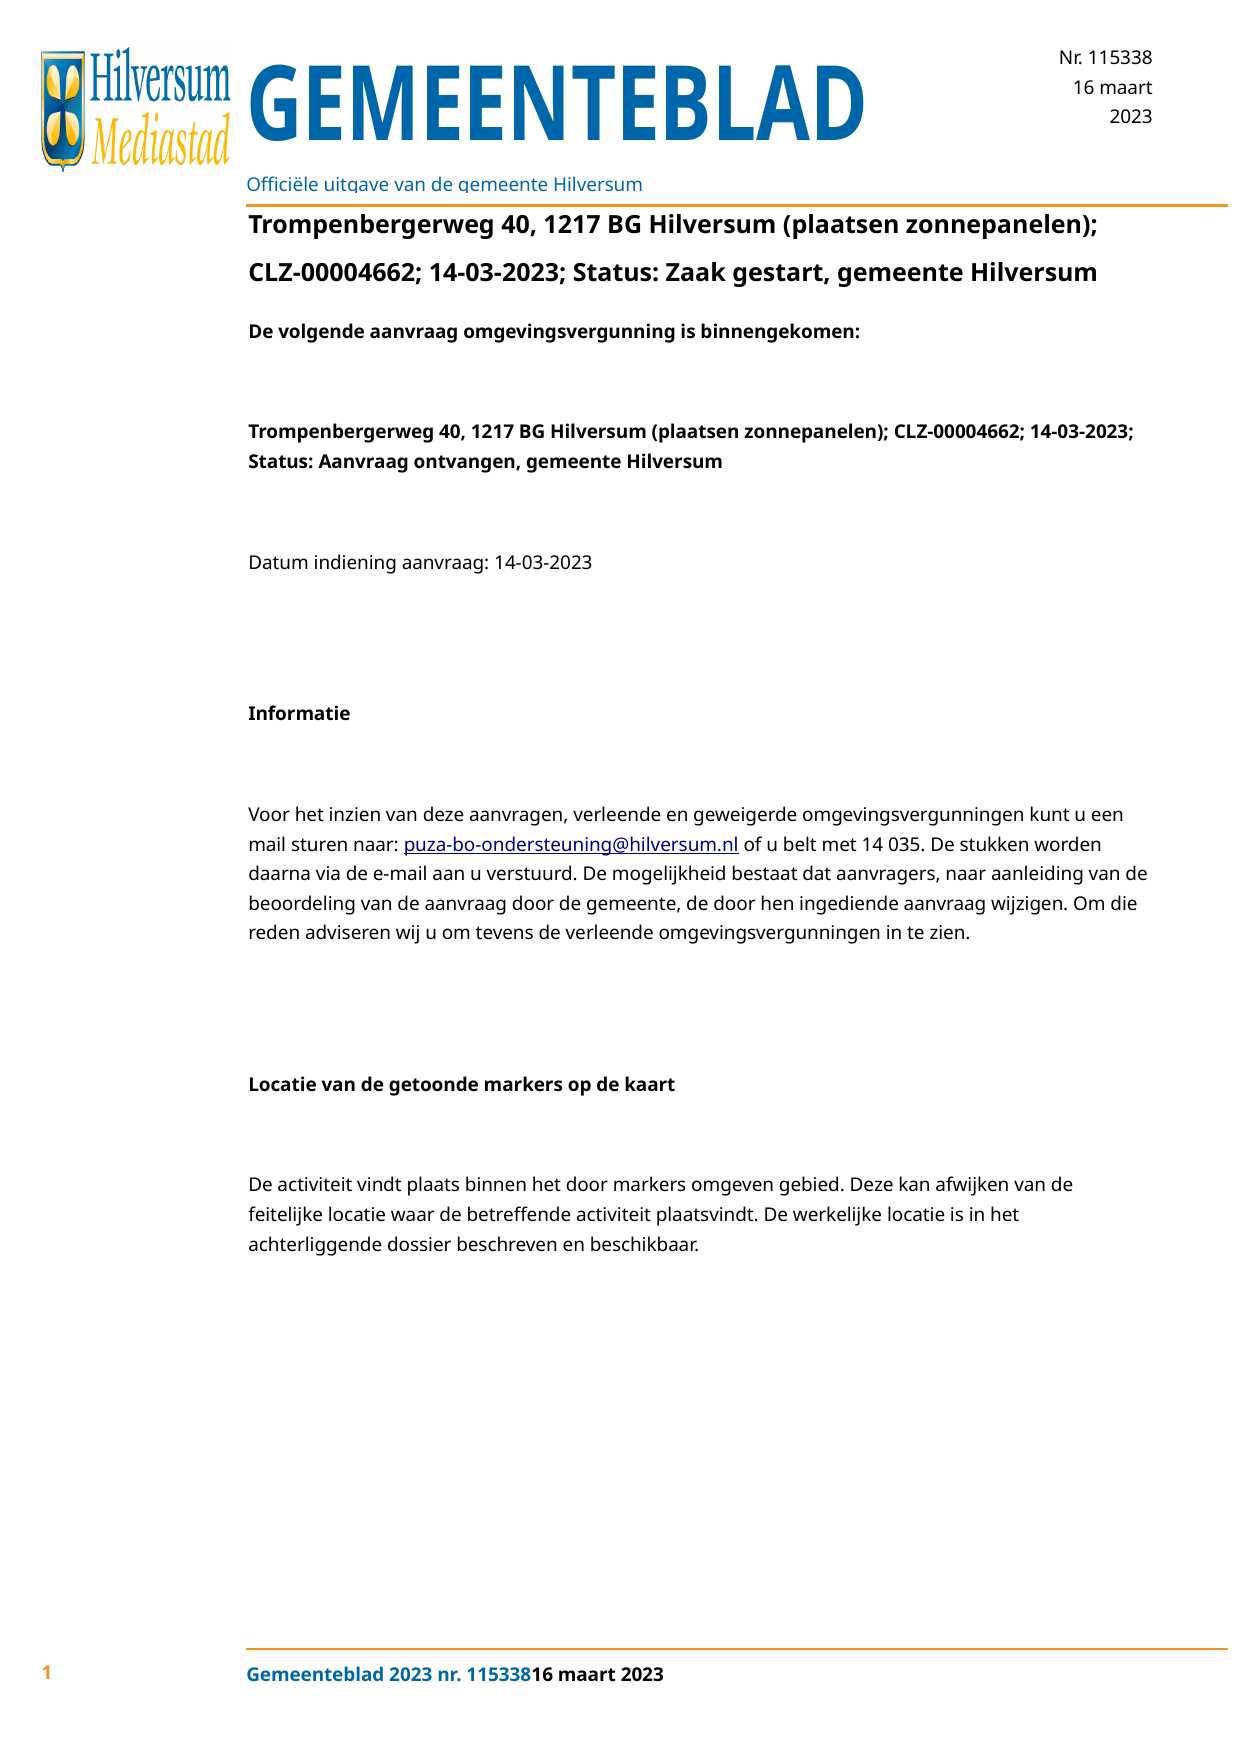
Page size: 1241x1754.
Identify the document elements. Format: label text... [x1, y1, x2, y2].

picture [41, 47, 231, 172]
text Trompenbergerweg 40, 1217 BG Hilversum (plaatsen zonnepanelen); CLZ-00004662; 14-03-2023; Status: Zaak gestart, gemeente Hilversum [248, 207, 1152, 288]
text Voor het inzien van deze aanvragen, verleende en geweigerde omgevingsvergunningen kunt u een mail sturen naar: puza-bo-ondersteuning@hilversum.nl of u belt met 14 035. De stukken worden daarna via de e-mail aan u verstuurd. De mogelijkheid bestaat dat aanvragers, naar aanleiding van de beoordeling van de aanvraag door de gemeente, de door hen ingediende aanvraag wijzigen. Om die reden adviseren wij u om tevens de verleende omgevingsvergunningen in te zien. [248, 801, 1152, 945]
text De volgende aanvraag omgevingsvergunning is binnengekomen: [248, 318, 1152, 344]
text Datum indiening aanvraag: 14-03-2023 [248, 549, 1152, 575]
text De activiteit vindt plaats binnen het door markers omgeven gebied. Deze kan afwijken van de feitelijke locatie waar de betreffende activiteit plaatsvindt. De werkelijke locatie is in het achterliggende dossier beschreven en beschikbaar. [248, 1172, 1152, 1257]
text Locatie van de getoonde markers op de kaart [248, 1071, 1152, 1097]
text Informatie [248, 700, 1152, 726]
text Trompenbergerweg 40, 1217 BG Hilversum (plaatsen zonnepanelen); CLZ-00004662; 14-03-2023; Status: Aanvraag ontvangen, gemeente Hilversum [248, 419, 1152, 474]
